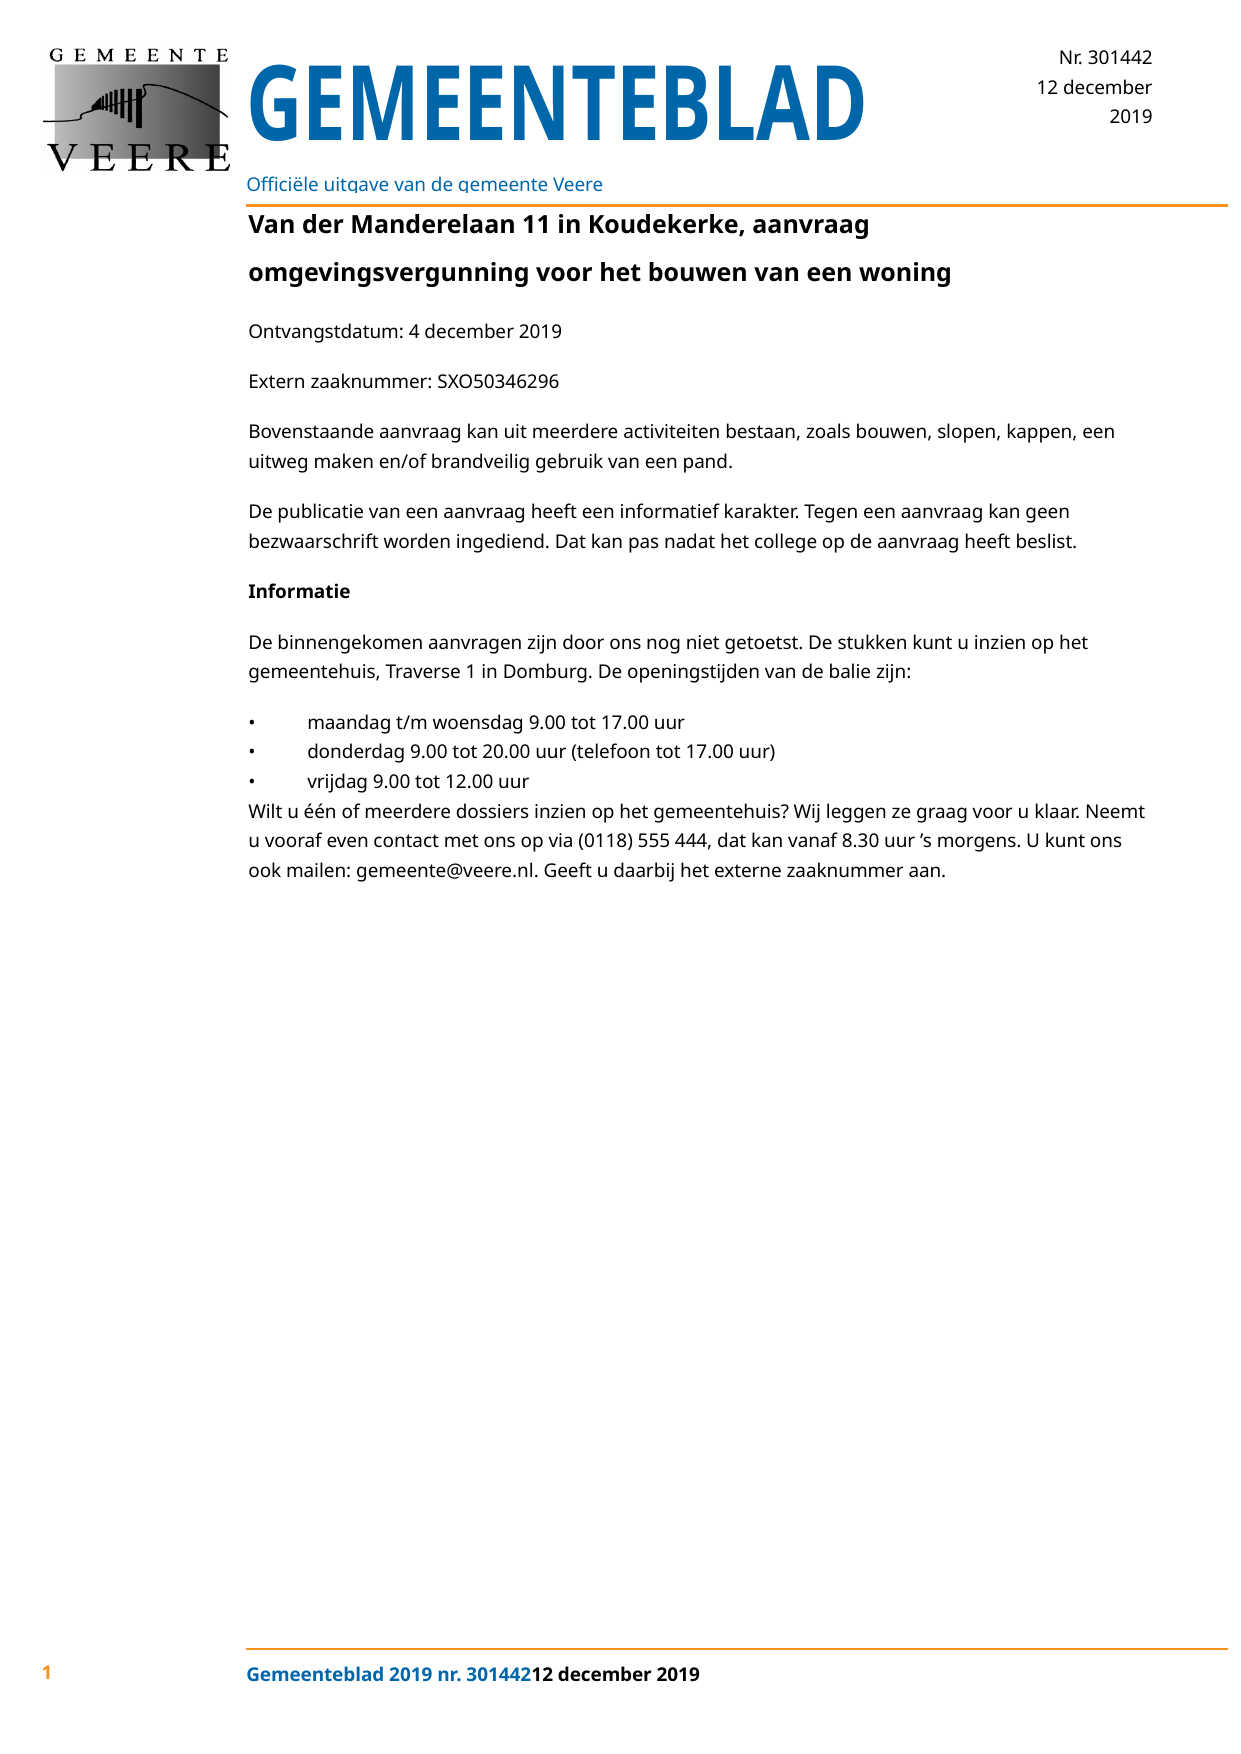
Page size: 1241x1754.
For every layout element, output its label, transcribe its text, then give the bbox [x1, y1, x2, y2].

list maandag t/m woensdag 9.00 tot 17.00 uur [248, 709, 1152, 735]
text Ontvangstdatum: 4 december 2019 [248, 318, 1152, 344]
text De binnengekomen aanvragen zijn door ons nog niet getoetst. De stukken kunt u inzien op het gemeentehuis, Traverse 1 in Domburg. De openingstijden van de balie zijn: [248, 629, 1152, 684]
text Van der Manderelaan 11 in Koudekerke, aanvraag omgevingsvergunning voor het bouwen van een woning [248, 207, 1152, 288]
text Informatie [248, 579, 1152, 604]
text Bovenstaande aanvraag kan uit meerdere activiteiten bestaan, zoals bouwen, slopen, kappen, een uitweg maken en/of brandveilig gebruik van een pand. [248, 419, 1152, 474]
picture [41, 47, 231, 172]
list vrijdag 9.00 tot 12.00 uur [248, 768, 1152, 794]
text Extern zaaknummer: SXO50346296 [248, 368, 1152, 394]
text Wilt u één of meerdere dossiers inzien op het gemeentehuis? Wij leggen ze graag voor u klaar. Neemt u vooraf even contact met ons op via (0118) 555 444, dat kan vanaf 8.30 uur ’s morgens. U kunt ons ook mailen: gemeente@veere.nl. Geeft u daarbij het externe zaaknummer aan. [248, 798, 1152, 883]
text De publicatie van een aanvraag heeft een informatief karakter. Tegen een aanvraag kan geen bezwaarschrift worden ingediend. Dat kan pas nadat het college op de aanvraag heeft beslist. [248, 499, 1152, 554]
list donderdag 9.00 tot 20.00 uur (telefoon tot 17.00 uur) [248, 739, 1152, 764]
